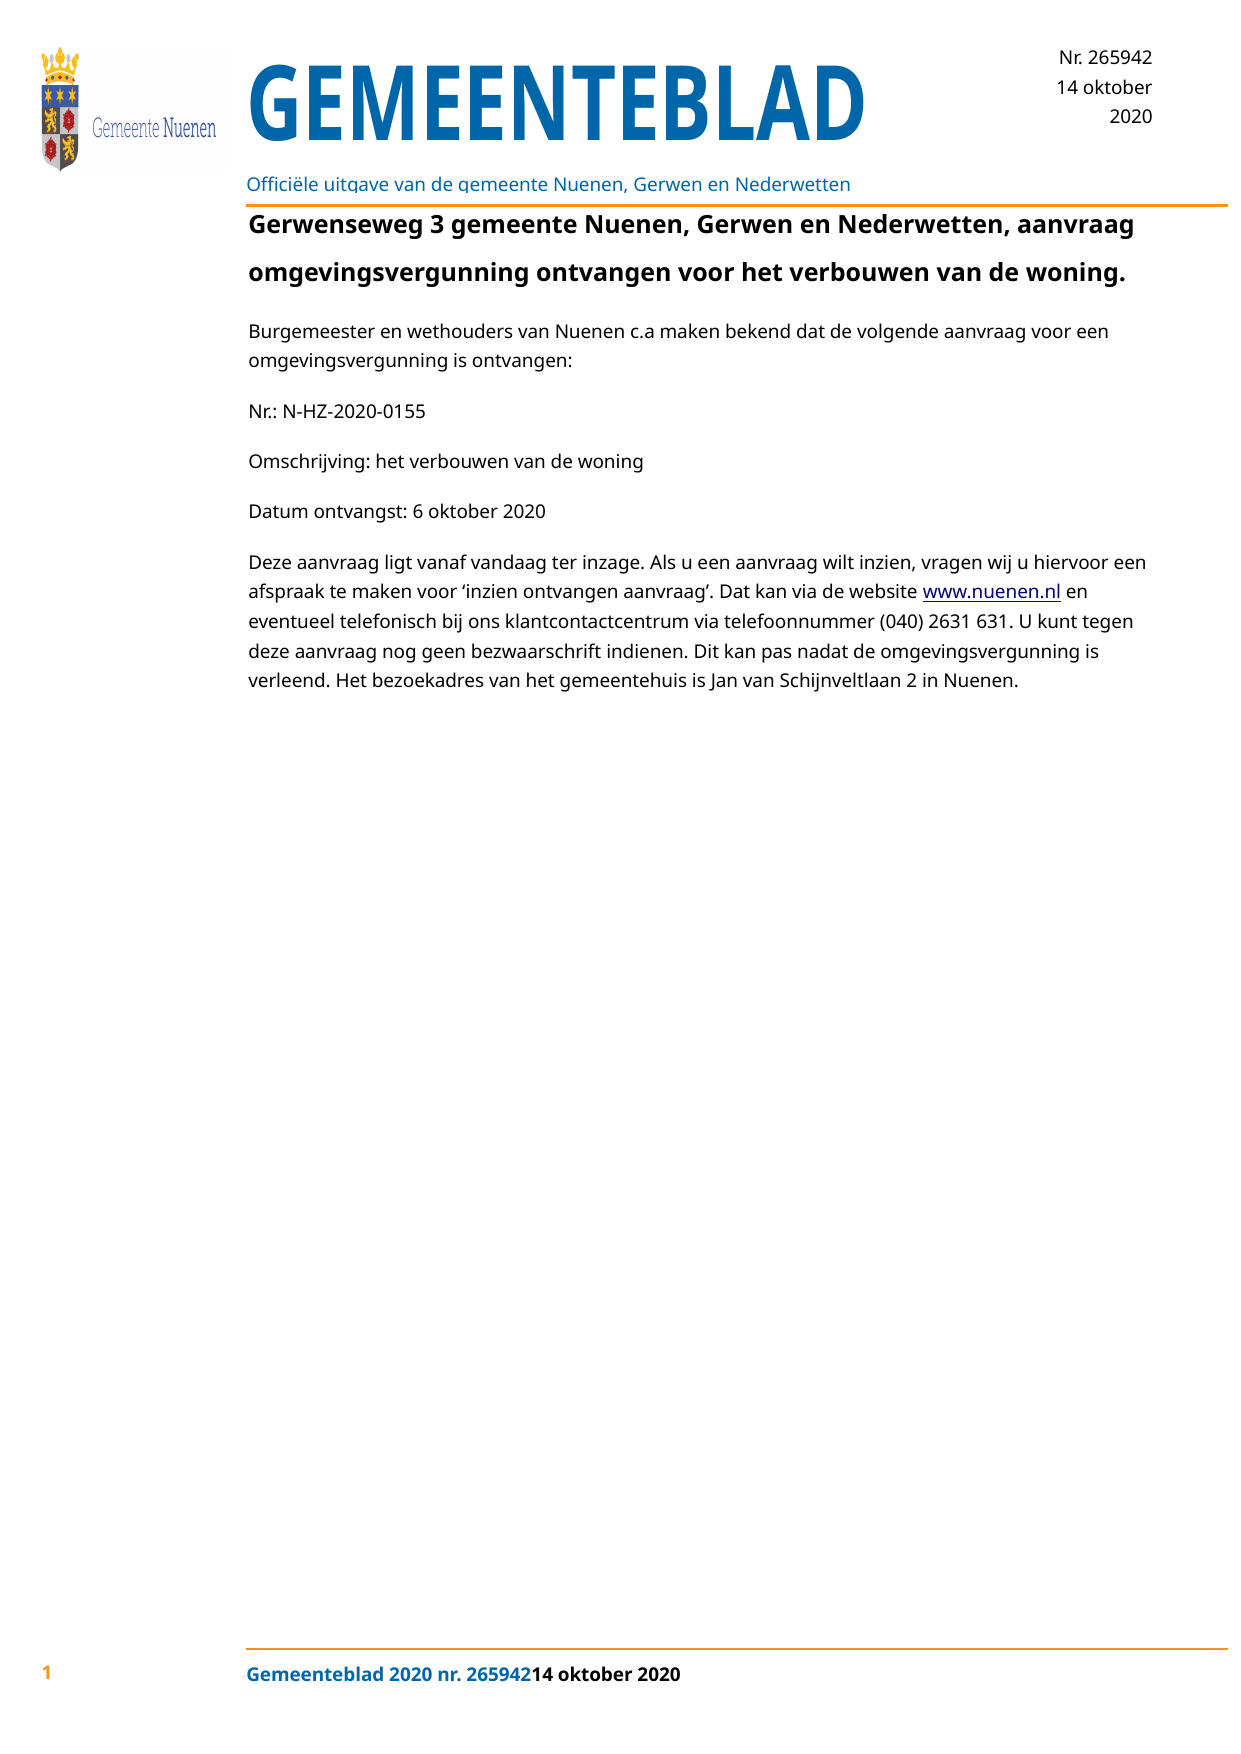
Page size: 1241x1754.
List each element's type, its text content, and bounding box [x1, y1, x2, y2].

picture [41, 47, 231, 172]
text Gerwenseweg 3 gemeente Nuenen, Gerwen en Nederwetten, aanvraag omgevingsvergunning ontvangen voor het verbouwen van de woning. [248, 207, 1152, 288]
text Nr.: N-HZ-2020-0155 [248, 398, 1152, 424]
text Datum ontvangst: 6 oktober 2020 [248, 499, 1152, 524]
text Deze aanvraag ligt vanaf vandaag ter inzage. Als u een aanvraag wilt inzien, vragen wij u hiervoor een afspraak te maken voor ‘inzien ontvangen aanvraag’. Dat kan via de website www.nuenen.nl en eventueel telefonisch bij ons klantcontactcentrum via telefoonnummer (040) 2631 631. U kunt tegen deze aanvraag nog geen bezwaarschrift indienen. Dit kan pas nadat de omgevingsvergunning is verleend. Het bezoekadres van het gemeentehuis is Jan van Schijnveltlaan 2 in Nuenen. [248, 549, 1152, 693]
text Burgemeester en wethouders van Nuenen c.a maken bekend dat de volgende aanvraag voor een omgevingsvergunning is ontvangen: [248, 318, 1152, 373]
text Omschrijving: het verbouwen van de woning [248, 448, 1152, 474]
